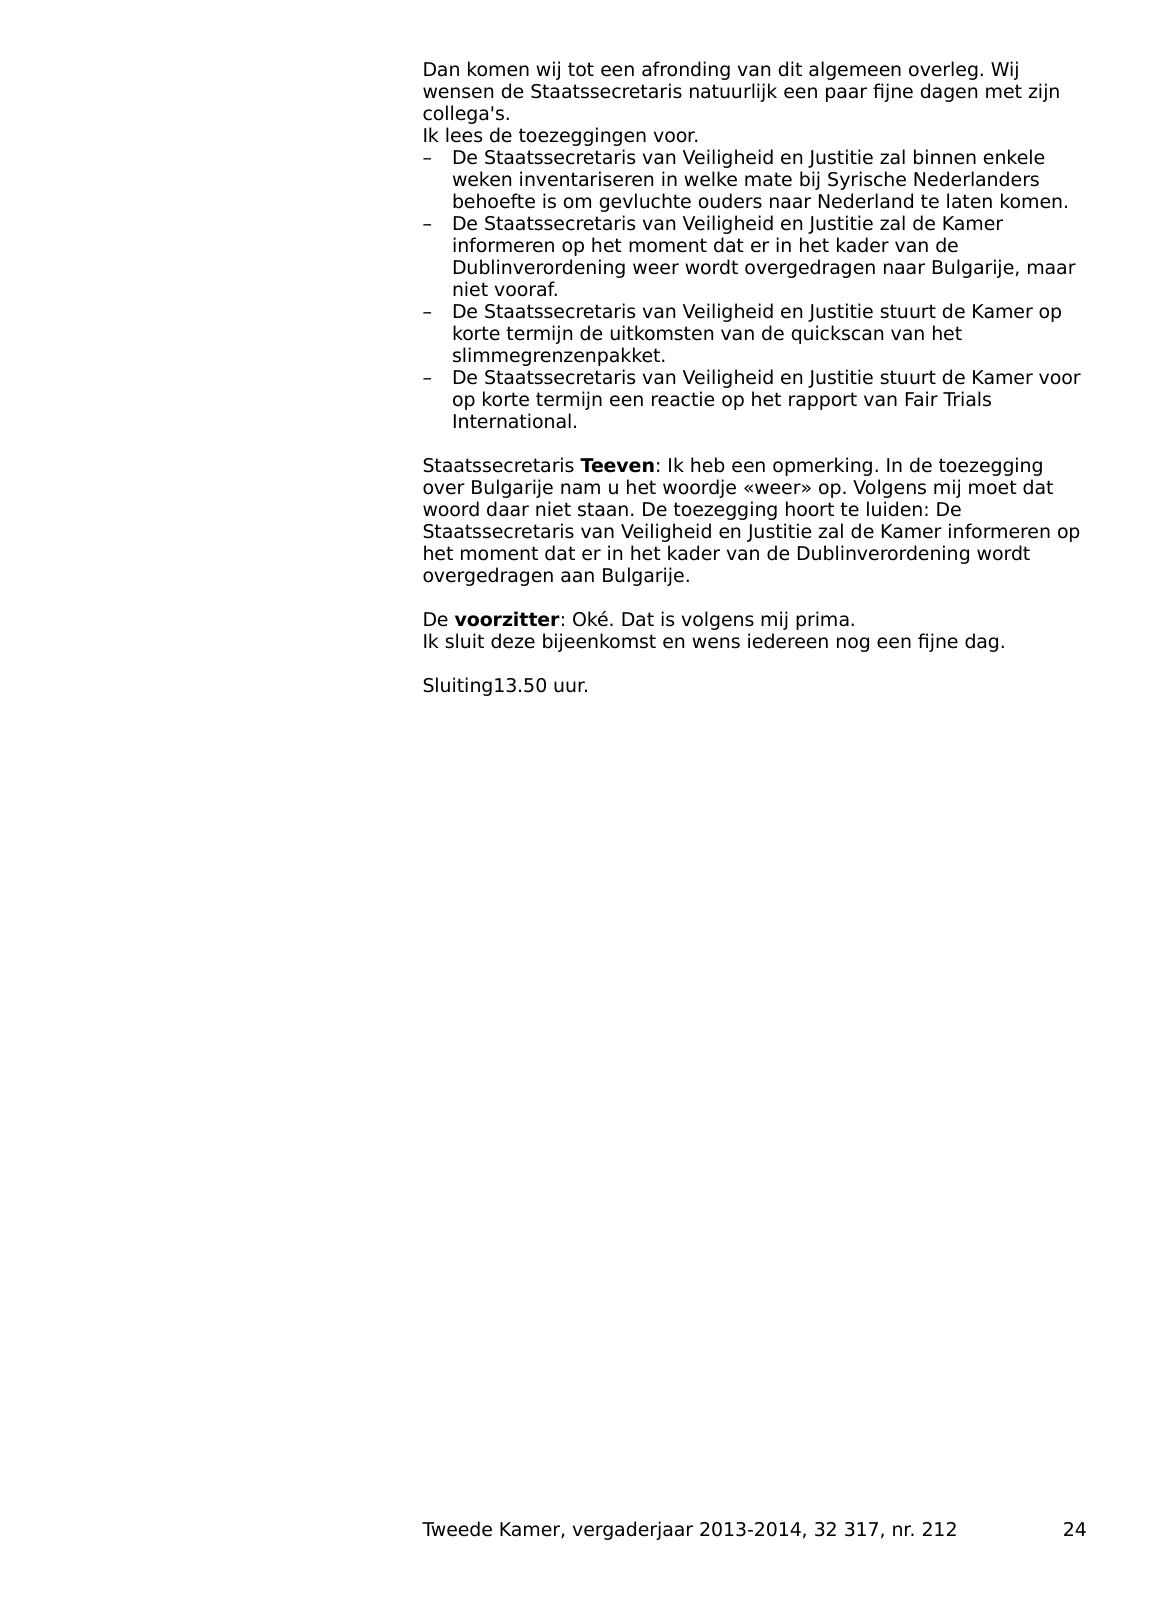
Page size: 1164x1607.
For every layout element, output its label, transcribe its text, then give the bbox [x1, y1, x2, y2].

text Dan komen wij tot een afronding van dit algemeen overleg. Wij wensen de Staatssecretaris natuurlijk een paar fijne dagen met zijn collega's. [422, 59, 1087, 125]
text – De Staatssecretaris van Veiligheid en Justitie stuurt de Kamer voor op korte termijn een reactie op het rapport van Fair Trials International. [422, 367, 1087, 433]
text – De Staatssecretaris van Veiligheid en Justitie stuurt de Kamer op korte termijn de uitkomsten van de quickscan van het slimmegrenzenpakket. [422, 301, 1087, 367]
text Staatssecretaris Teeven: Ik heb een opmerking. In de toezegging over Bulgarije nam u het woordje «weer» op. Volgens mij moet dat woord daar niet staan. De toezegging hoort te luiden: De Staatssecretaris van Veiligheid en Justitie zal de Kamer informeren op het moment dat er in het kader van de Dublinverordening wordt overgedragen aan Bulgarije. [422, 455, 1087, 587]
text Ik lees de toezeggingen voor. [422, 125, 1087, 147]
text Ik sluit deze bijeenkomst en wens iedereen nog een fijne dag. [422, 631, 1087, 653]
text De voorzitter: Oké. Dat is volgens mij prima. [422, 609, 1087, 631]
text Sluiting13.50 uur. [422, 675, 1087, 697]
text – De Staatssecretaris van Veiligheid en Justitie zal de Kamer informeren op het moment dat er in het kader van de Dublinverordening weer wordt overgedragen naar Bulgarije, maar niet vooraf. [422, 213, 1087, 301]
text – De Staatssecretaris van Veiligheid en Justitie zal binnen enkele weken inventariseren in welke mate bij Syrische Nederlanders behoefte is om gevluchte ouders naar Nederland te laten komen. [422, 147, 1087, 213]
